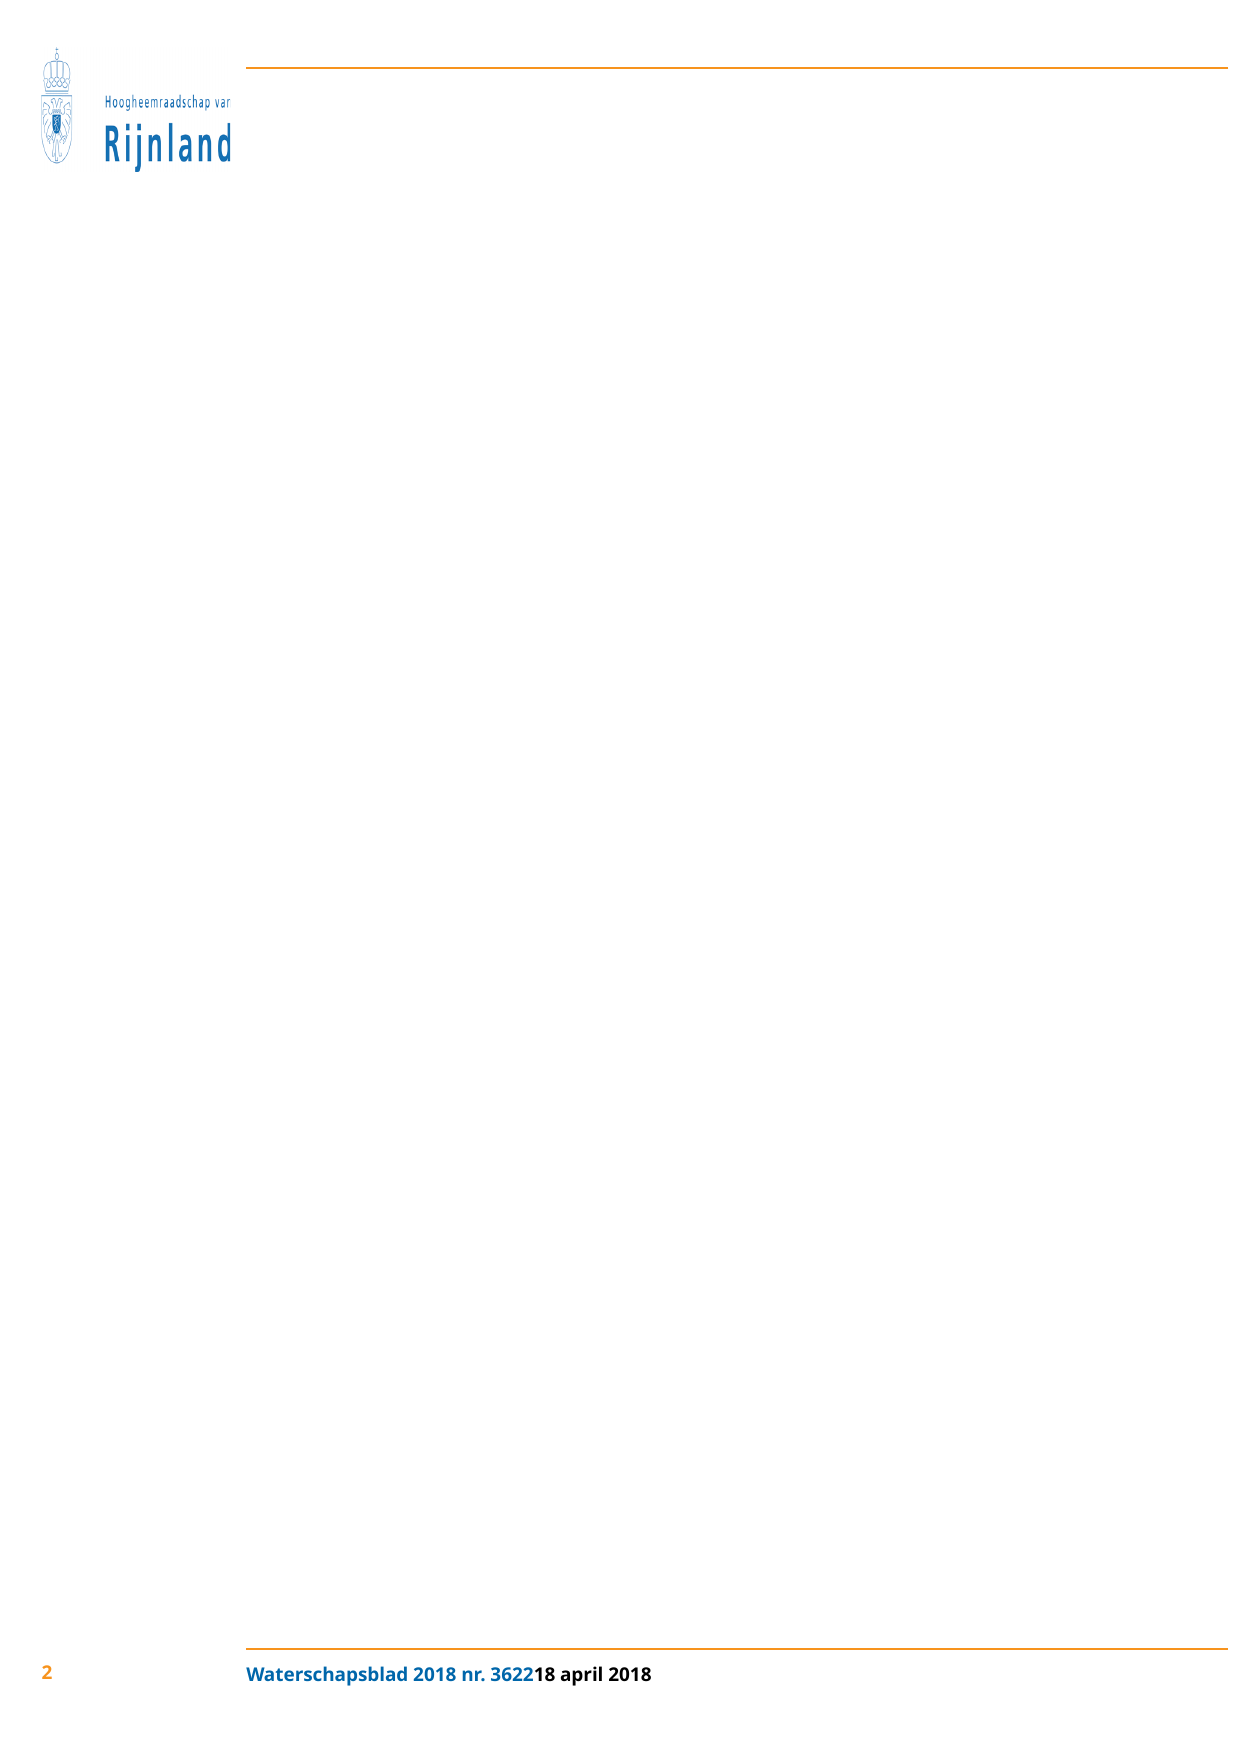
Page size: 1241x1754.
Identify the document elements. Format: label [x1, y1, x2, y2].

picture [41, 47, 231, 172]
